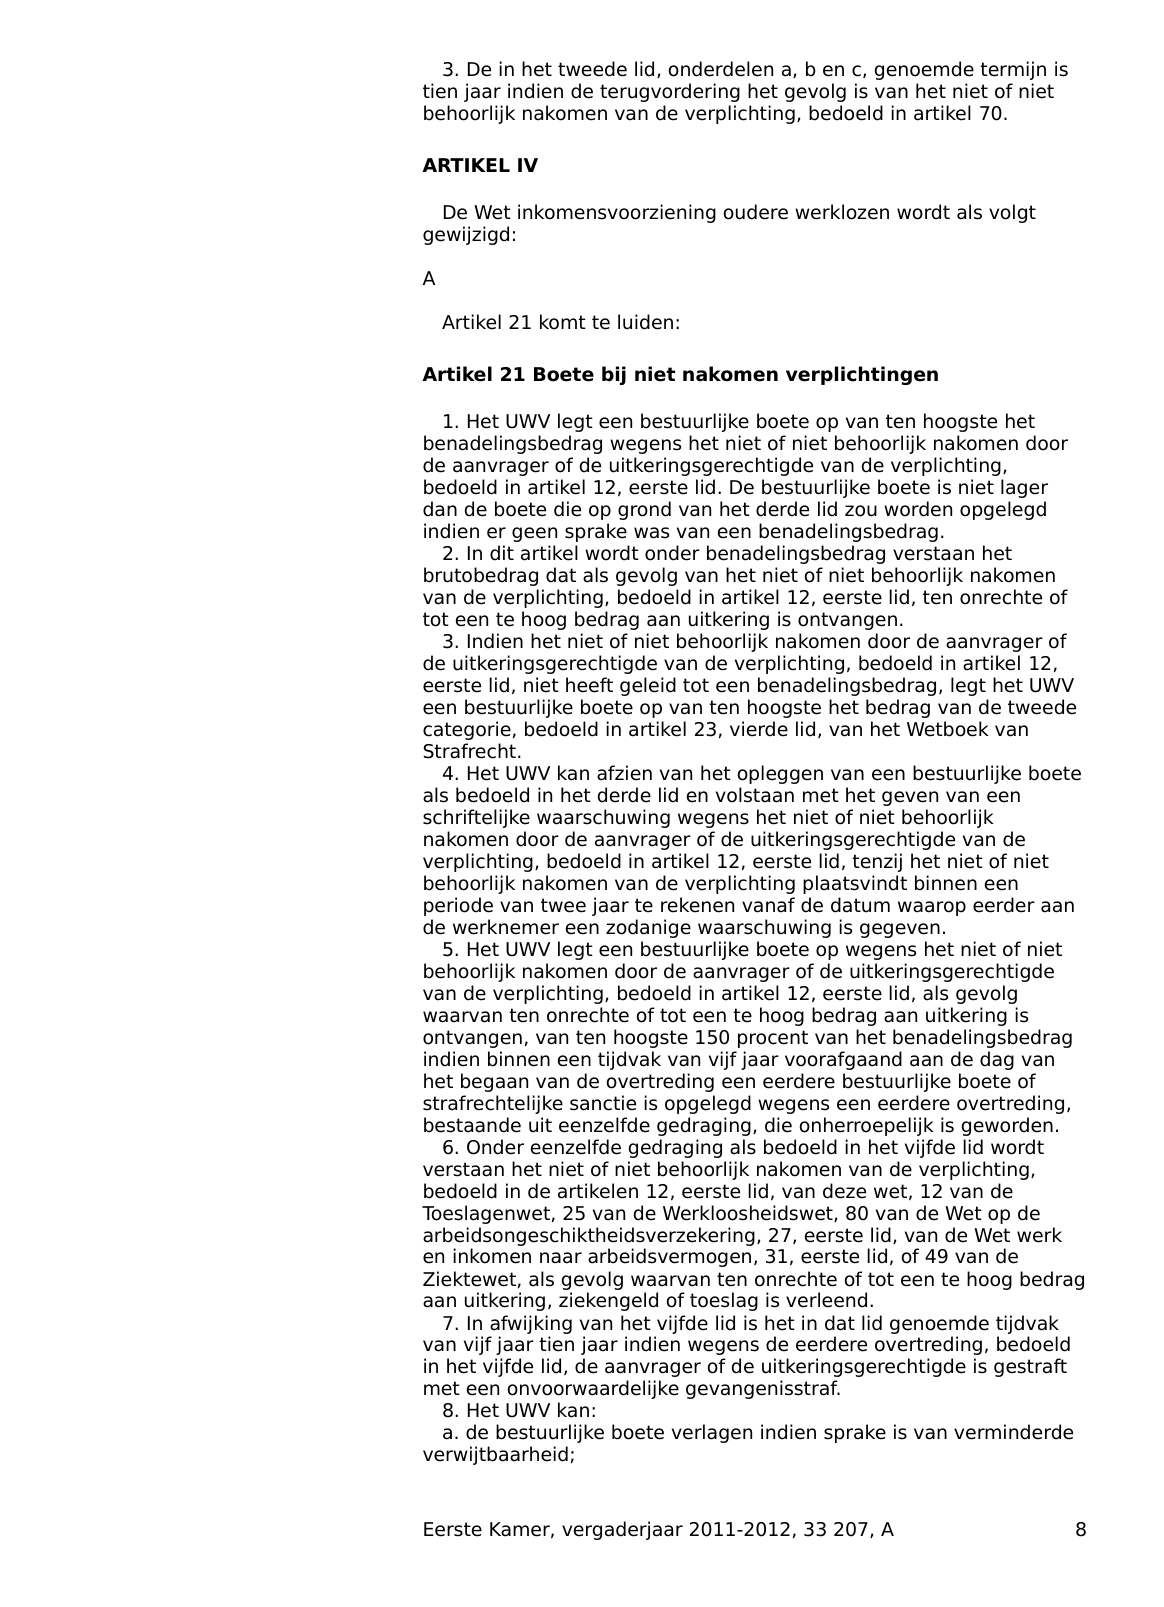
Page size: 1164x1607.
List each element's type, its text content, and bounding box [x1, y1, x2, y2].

text a. de bestuurlijke boete verlagen indien sprake is van verminderde verwijtbaarheid; [422, 1422, 1087, 1466]
text 2. In dit artikel wordt onder benadelingsbedrag verstaan het brutobedrag dat als gevolg van het niet of niet behoorlijk nakomen van de verplichting, bedoeld in artikel 12, eerste lid, ten onrechte of tot een te hoog bedrag aan uitkering is ontvangen. [422, 543, 1087, 631]
text 8. Het UWV kan: [422, 1400, 1087, 1422]
text A [422, 268, 1087, 290]
text De Wet inkomensvoorziening oudere werklozen wordt als volgt gewijzigd: [422, 202, 1087, 246]
text 3. Indien het niet of niet behoorlijk nakomen door de aanvrager of de uitkeringsgerechtigde van de verplichting, bedoeld in artikel 12, eerste lid, niet heeft geleid tot een benadelingsbedrag, legt het UWV een bestuurlijke boete op van ten hoogste het bedrag van de tweede categorie, bedoeld in artikel 23, vierde lid, van het Wetboek van Strafrecht. [422, 631, 1087, 763]
text 1. Het UWV legt een bestuurlijke boete op van ten hoogste het benadelingsbedrag wegens het niet of niet behoorlijk nakomen door de aanvrager of de uitkeringsgerechtigde van de verplichting, bedoeld in artikel 12, eerste lid. De bestuurlijke boete is niet lager dan de boete die op grond van het derde lid zou worden opgelegd indien er geen sprake was van een benadelingsbedrag. [422, 411, 1087, 543]
subtitle ARTIKEL IV [422, 155, 1087, 177]
text 4. Het UWV kan afzien van het opleggen van een bestuurlijke boete als bedoeld in het derde lid en volstaan met het geven van een schriftelijke waarschuwing wegens het niet of niet behoorlijk nakomen door de aanvrager of de uitkeringsgerechtigde van de verplichting, bedoeld in artikel 12, eerste lid, tenzij het niet of niet behoorlijk nakomen van de verplichting plaatsvindt binnen een periode van twee jaar te rekenen vanaf de datum waarop eerder aan de werknemer een zodanige waarschuwing is gegeven. [422, 763, 1087, 939]
text 7. In afwijking van het vijfde lid is het in dat lid genoemde tijdvak van vijf jaar tien jaar indien wegens de eerdere overtreding, bedoeld in het vijfde lid, de aanvrager of de uitkeringsgerechtigde is gestraft met een onvoorwaardelijke gevangenisstraf. [422, 1312, 1087, 1400]
text 3. De in het tweede lid, onderdelen a, b en c, genoemde termijn is tien jaar indien de terugvordering het gevolg is van het niet of niet behoorlijk nakomen van de verplichting, bedoeld in artikel 70. [422, 59, 1087, 125]
text 6. Onder eenzelfde gedraging als bedoeld in het vijfde lid wordt verstaan het niet of niet behoorlijk nakomen van de verplichting, bedoeld in de artikelen 12, eerste lid, van deze wet, 12 van de Toeslagenwet, 25 van de Werkloosheidswet, 80 van de Wet op de arbeidsongeschiktheidsverzekering, 27, eerste lid, van de Wet werk en inkomen naar arbeidsvermogen, 31, eerste lid, of 49 van de Ziektewet, als gevolg waarvan ten onrechte of tot een te hoog bedrag aan uitkering, ziekengeld of toeslag is verleend. [422, 1137, 1087, 1312]
text 5. Het UWV legt een bestuurlijke boete op wegens het niet of niet behoorlijk nakomen door de aanvrager of de uitkeringsgerechtigde van de verplichting, bedoeld in artikel 12, eerste lid, als gevolg waarvan ten onrechte of tot een te hoog bedrag aan uitkering is ontvangen, van ten hoogste 150 procent van het benadelingsbedrag indien binnen een tijdvak van vijf jaar voorafgaand aan de dag van het begaan van de overtreding een eerdere bestuurlijke boete of strafrechtelijke sanctie is opgelegd wegens een eerdere overtreding, bestaande uit eenzelfde gedraging, die onherroepelijk is geworden. [422, 939, 1087, 1137]
text Artikel 21 komt te luiden: [422, 312, 1087, 334]
subtitle Artikel 21 Boete bij niet nakomen verplichtingen [422, 364, 1087, 386]
